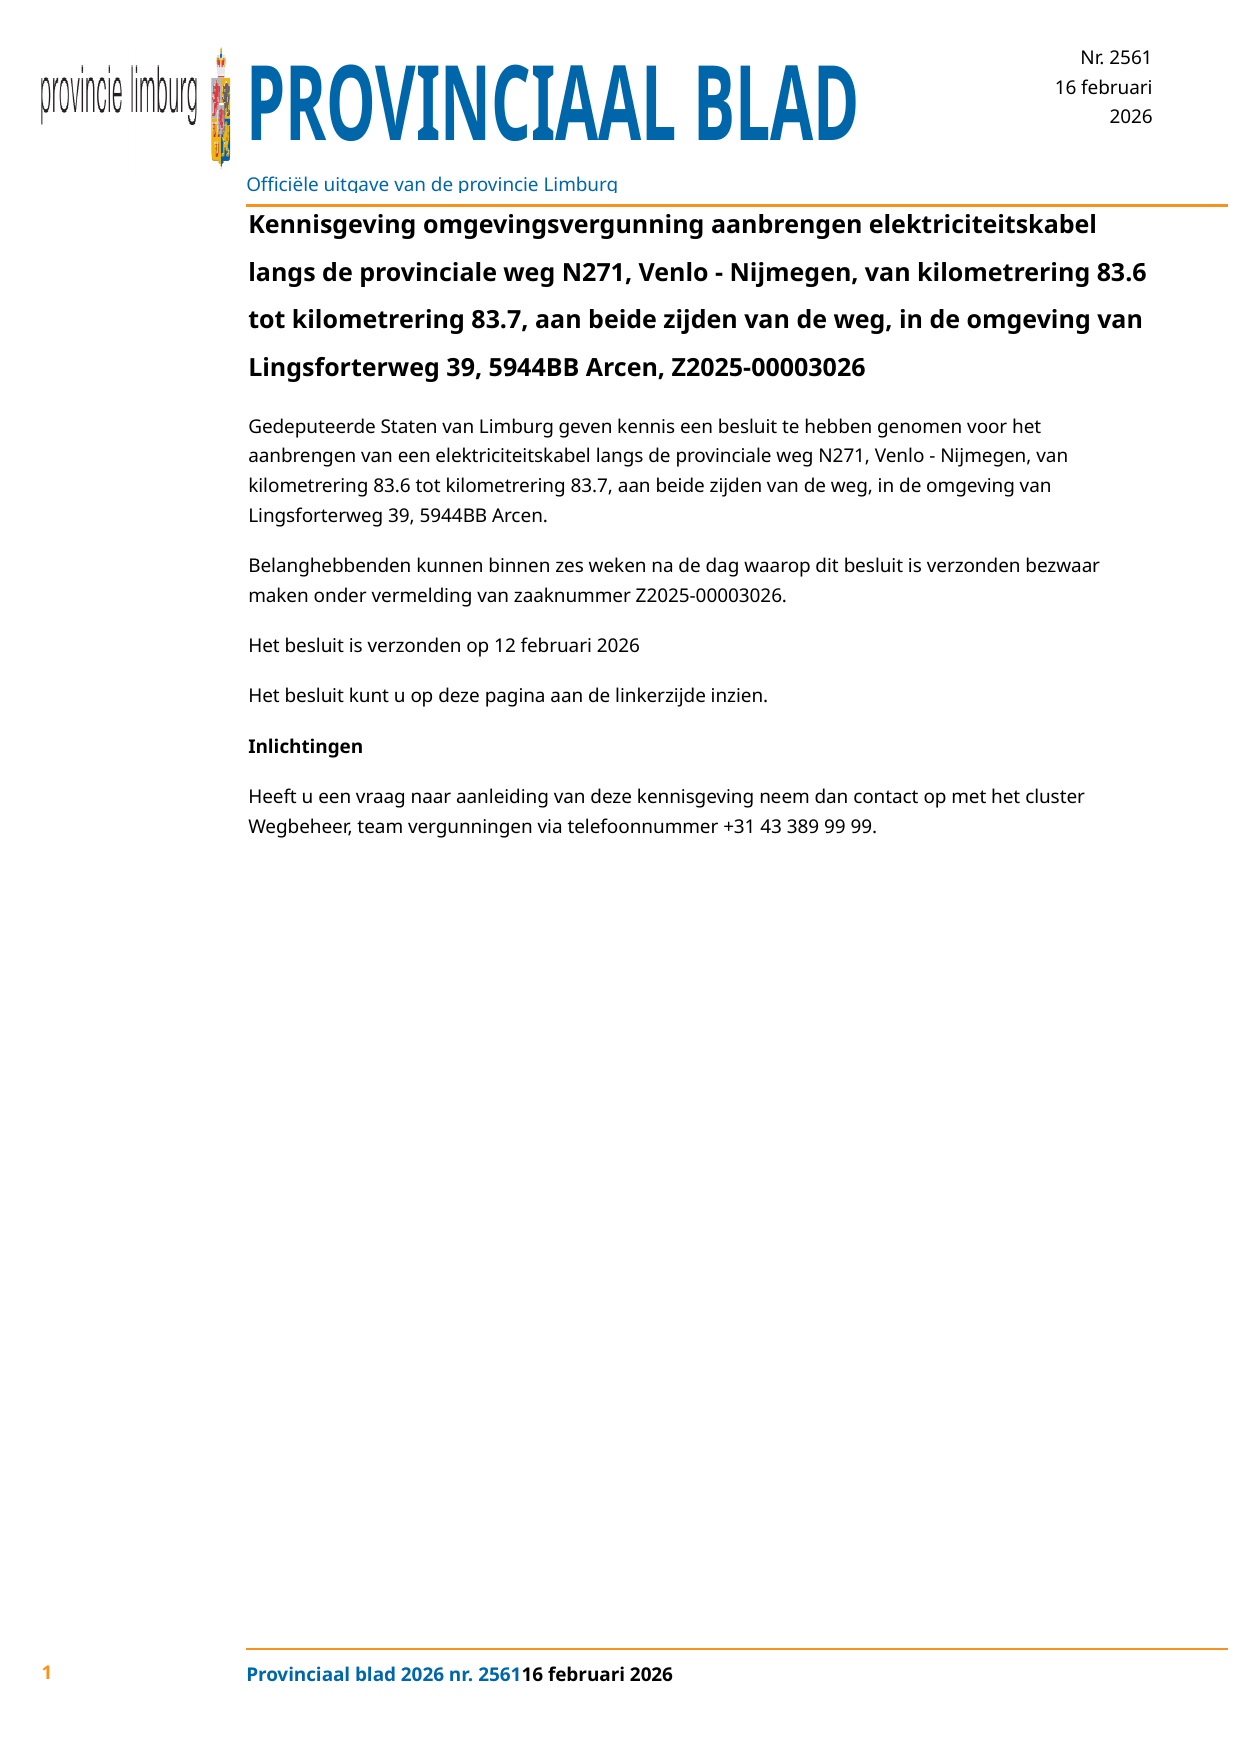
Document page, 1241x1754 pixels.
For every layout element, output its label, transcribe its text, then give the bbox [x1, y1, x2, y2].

text Heeft u een vraag naar aanleiding van deze kennisgeving neem dan contact op met het cluster Wegbeheer, team vergunningen via telefoonnummer +31 43 389 99 99. [248, 783, 1152, 839]
text Kennisgeving omgevingsvergunning aanbrengen elektriciteitskabel langs de provinciale weg N271, Venlo - Nijmegen, van kilometrering 83.6 tot kilometrering 83.7, aan beide zijden van de weg, in de omgeving van Lingsforterweg 39, 5944BB Arcen, Z2025-00003026 [248, 207, 1152, 384]
text Inlichtingen [248, 733, 1152, 759]
text Het besluit kunt u op deze pagina aan de linkerzijde inzien. [248, 683, 1152, 708]
text Belanghebbenden kunnen binnen zes weken na de dag waarop dit besluit is verzonden bezwaar maken onder vermelding van zaaknummer Z2025-00003026. [248, 552, 1152, 608]
text Gedeputeerde Staten van Limburg geven kennis een besluit te hebben genomen voor het aanbrengen van een elektriciteitskabel langs de provinciale weg N271, Venlo - Nijmegen, van kilometrering 83.6 tot kilometrering 83.7, aan beide zijden van de weg, in de omgeving van Lingsforterweg 39, 5944BB Arcen. [248, 413, 1152, 528]
text Het besluit is verzonden op 12 februari 2026 [248, 632, 1152, 658]
picture [41, 47, 231, 172]
